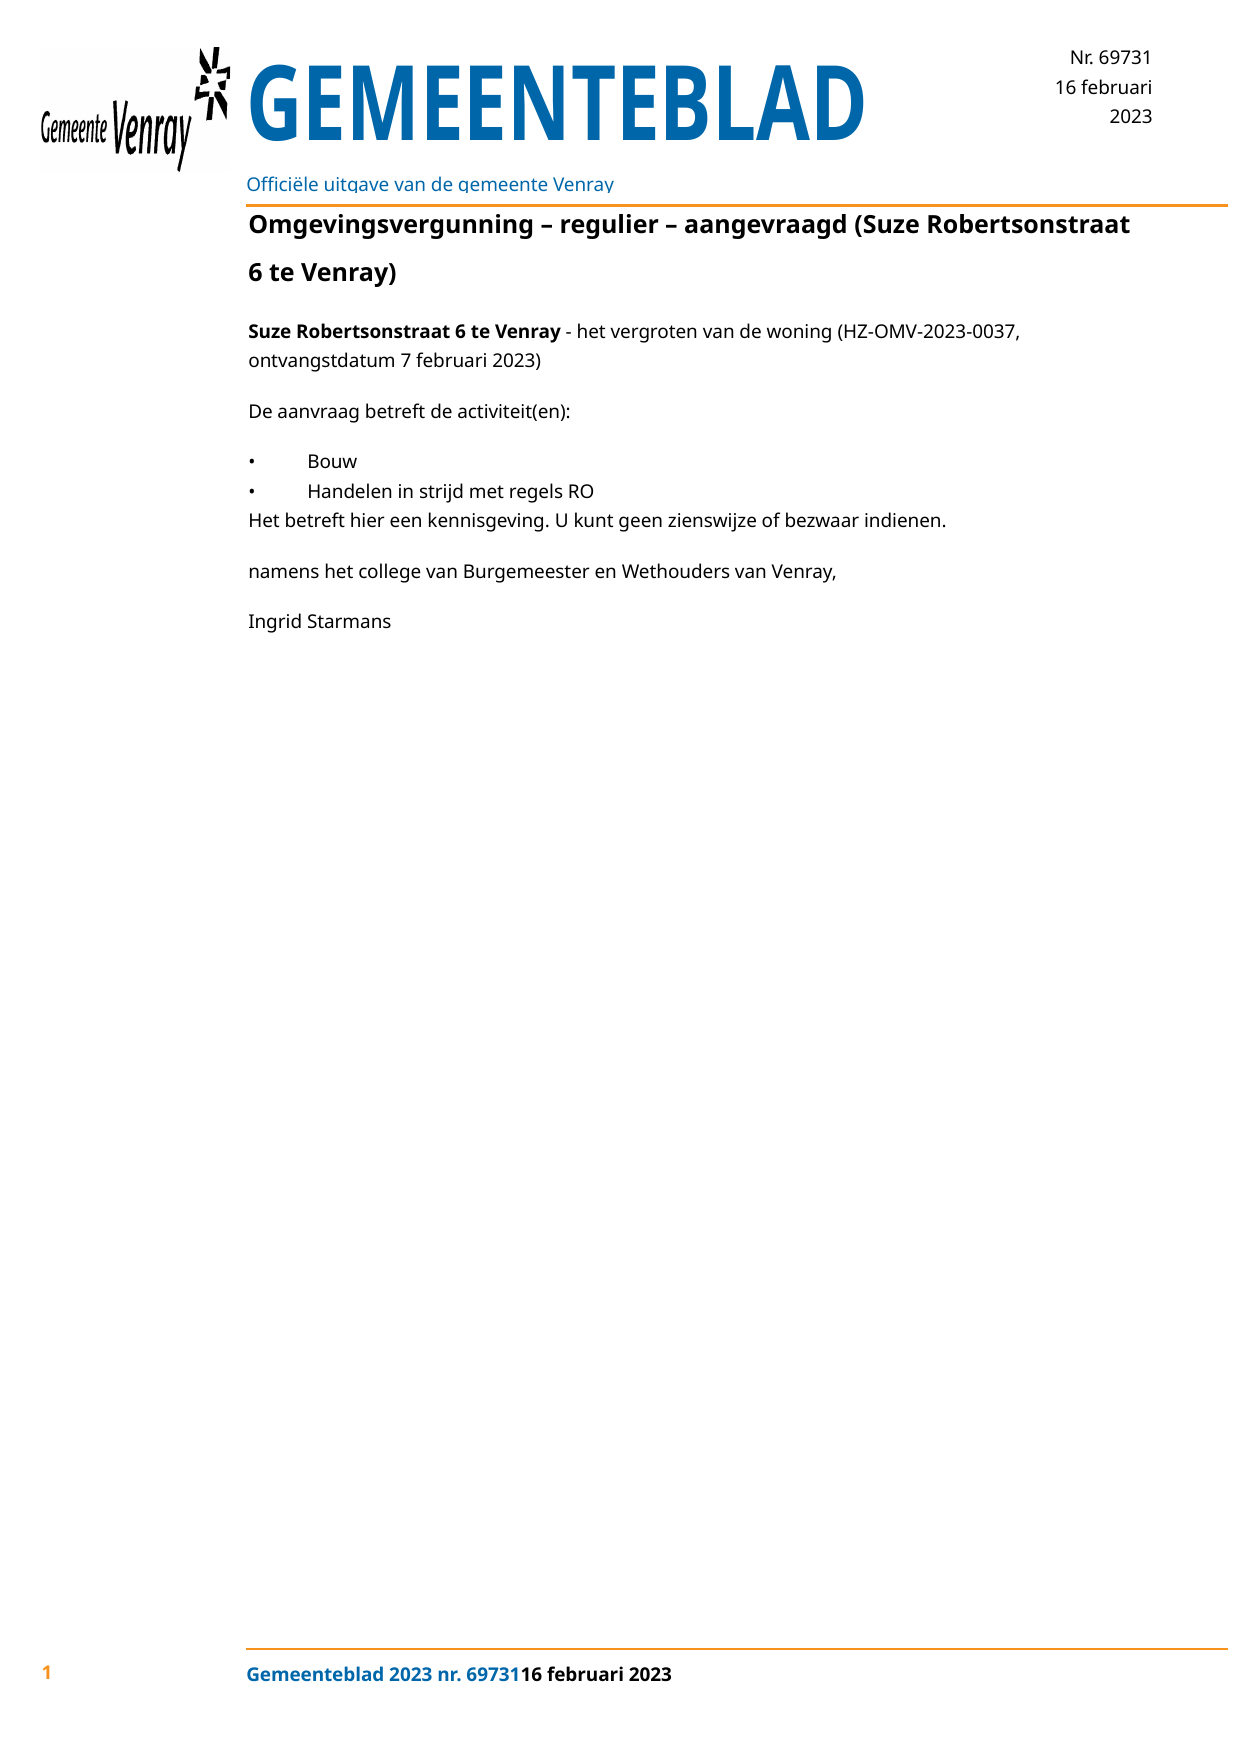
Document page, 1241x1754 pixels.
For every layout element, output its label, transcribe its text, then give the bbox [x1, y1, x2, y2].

text Het betreft hier een kennisgeving. U kunt geen zienswijze of bezwaar indienen. [248, 507, 1152, 533]
text De aanvraag betreft de activiteit(en): [248, 398, 1152, 424]
text Suze Robertsonstraat 6 te Venray - het vergroten van de woning (HZ-OMV-2023-0037, ontvangstdatum 7 februari 2023) [248, 318, 1152, 373]
list Bouw [248, 448, 1152, 474]
list Handelen in strijd met regels RO [248, 478, 1152, 504]
picture [41, 47, 231, 172]
text Ingrid Starmans [248, 608, 1152, 634]
text Omgevingsvergunning – regulier – aangevraagd (Suze Robertsonstraat 6 te Venray) [248, 207, 1152, 288]
text namens het college van Burgemeester en Wethouders van Venray, [248, 558, 1152, 584]
